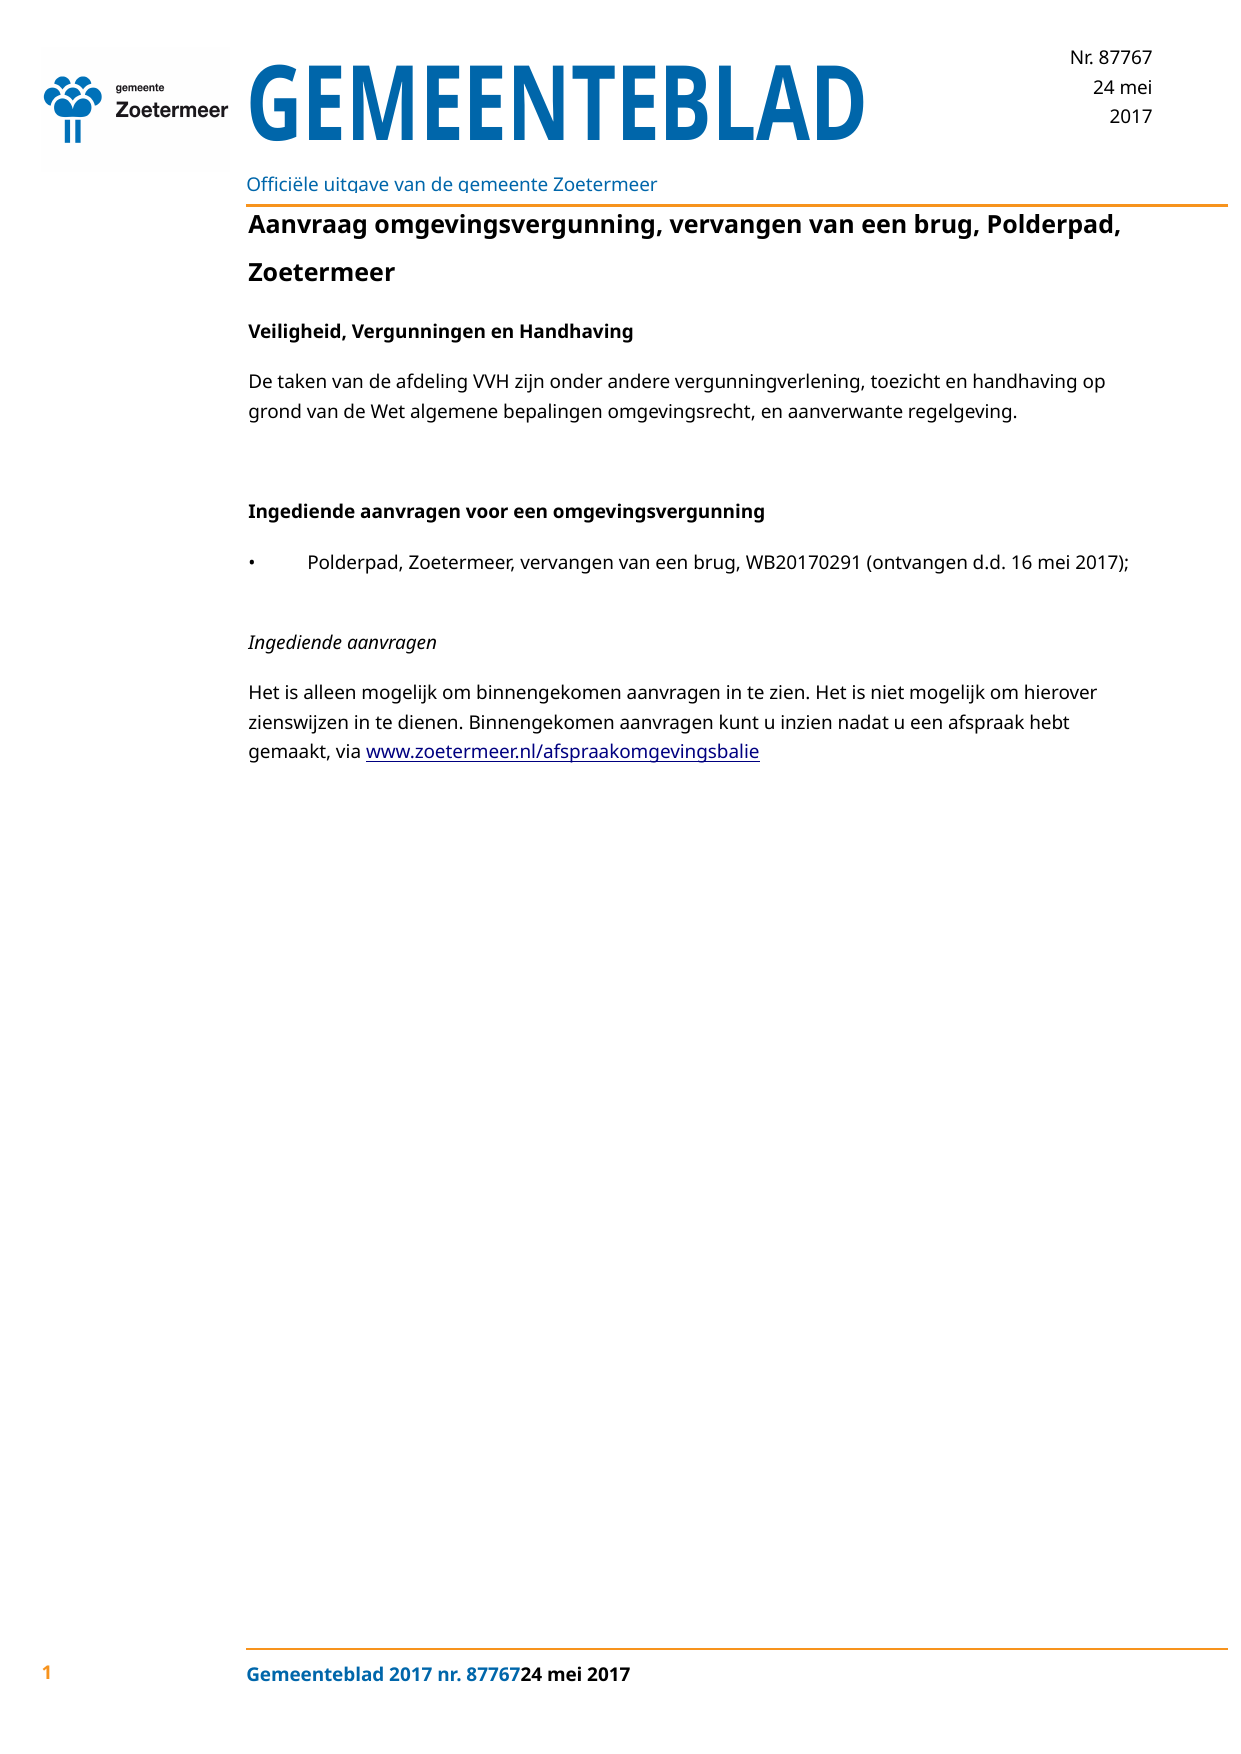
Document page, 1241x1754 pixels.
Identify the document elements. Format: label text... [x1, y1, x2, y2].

text Ingediende aanvragen voor een omgevingsvergunning [248, 499, 1152, 524]
text Ingediende aanvragen [248, 629, 1152, 655]
text Veiligheid, Vergunningen en Handhaving [248, 318, 1152, 344]
picture [41, 47, 231, 172]
text De taken van de afdeling VVH zijn onder andere vergunningverlening, toezicht en handhaving op grond van de Wet algemene bepalingen omgevingsrecht, en aanverwante regelgeving. [248, 368, 1152, 424]
text Het is alleen mogelijk om binnengekomen aanvragen in te zien. Het is niet mogelijk om hierover zienswijzen in te dienen. Binnengekomen aanvragen kunt u inzien nadat u een afspraak hebt gemaakt, via www.zoetermeer.nl/afspraakomgevingsbalie [248, 679, 1152, 764]
text Aanvraag omgevingsvergunning, vervangen van een brug, Polderpad, Zoetermeer [248, 207, 1152, 288]
list Polderpad, Zoetermeer, vervangen van een brug, WB20170291 (ontvangen d.d. 16 mei 2017); [248, 549, 1152, 575]
